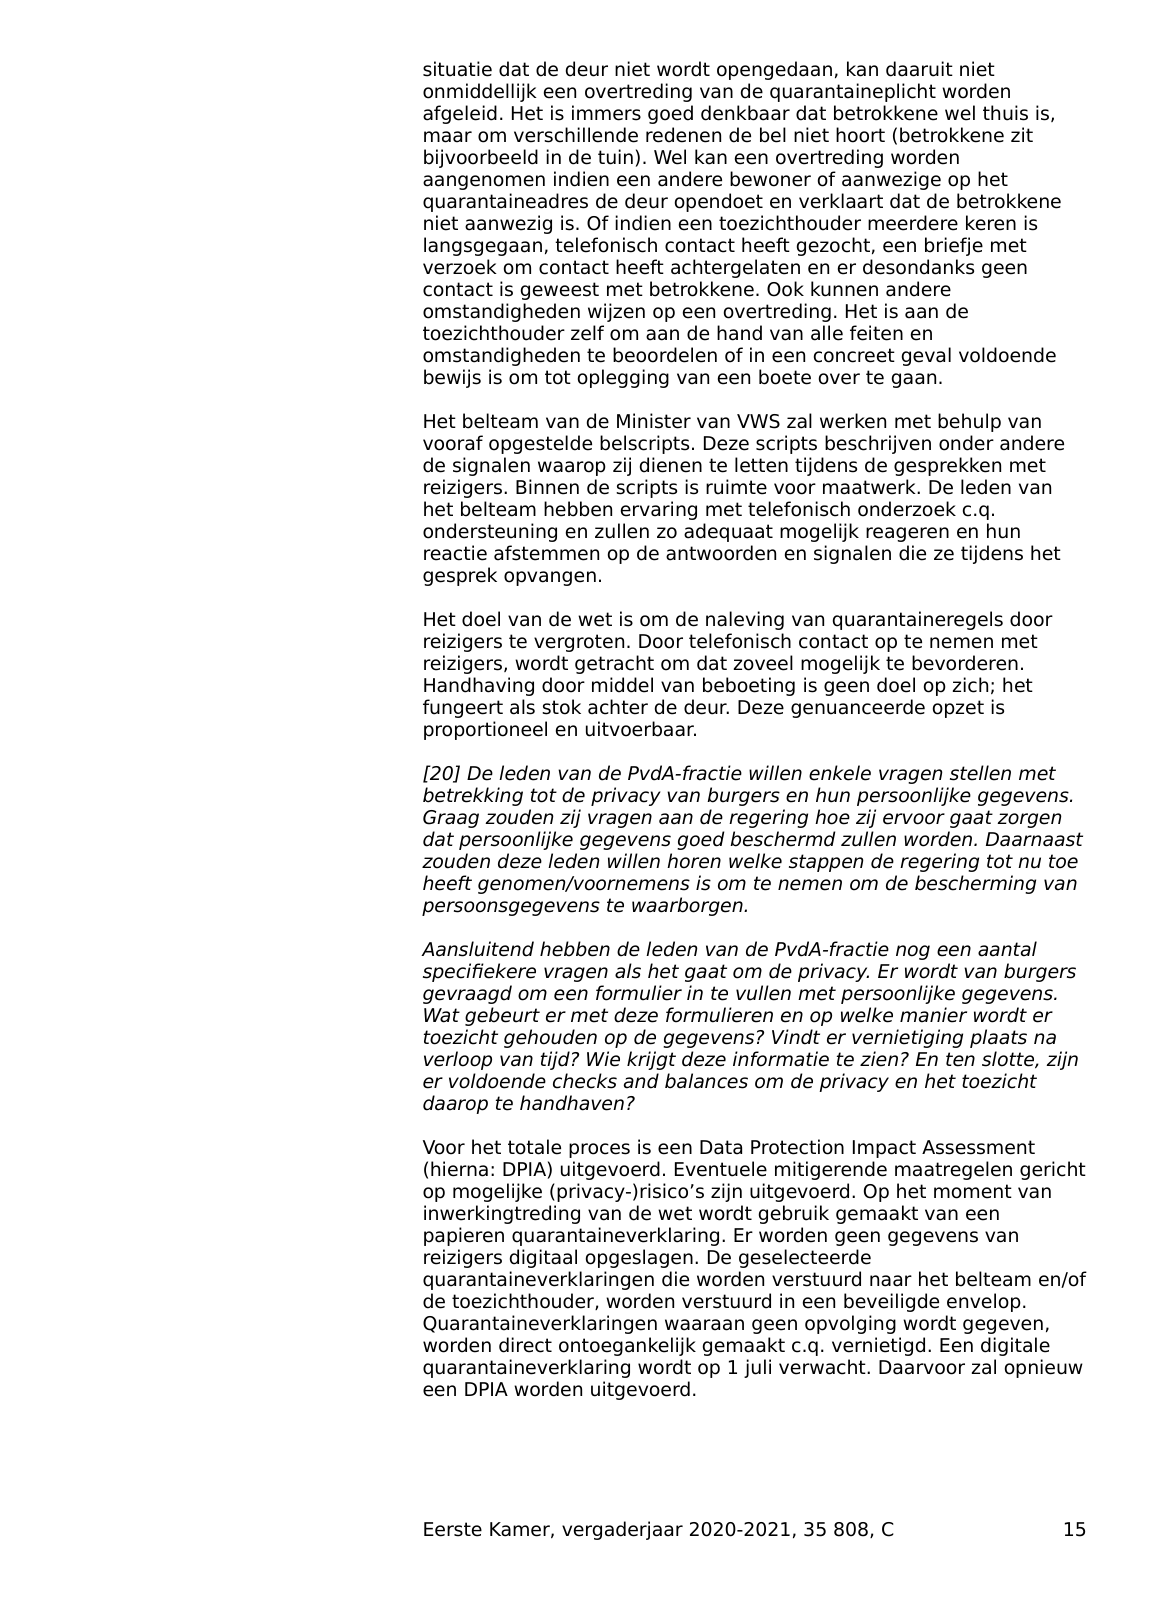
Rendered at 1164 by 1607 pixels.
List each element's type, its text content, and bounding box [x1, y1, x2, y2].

text situatie dat de deur niet wordt opengedaan, kan daaruit niet onmiddellijk een overtreding van de quarantaineplicht worden afgeleid. Het is immers goed denkbaar dat betrokkene wel thuis is, maar om verschillende redenen de bel niet hoort (betrokkene zit bijvoorbeeld in de tuin). Wel kan een overtreding worden aangenomen indien een andere bewoner of aanwezige op het quarantaineadres de deur opendoet en verklaart dat de betrokkene niet aanwezig is. Of indien een toezichthouder meerdere keren is langsgegaan, telefonisch contact heeft gezocht, een briefje met verzoek om contact heeft achtergelaten en er desondanks geen contact is geweest met betrokkene. Ook kunnen andere omstandigheden wijzen op een overtreding. Het is aan de toezichthouder zelf om aan de hand van alle feiten en omstandigheden te beoordelen of in een concreet geval voldoende bewijs is om tot oplegging van een boete over te gaan. [422, 59, 1087, 389]
text Het doel van de wet is om de naleving van quarantaineregels door reizigers te vergroten. Door telefonisch contact op te nemen met reizigers, wordt getracht om dat zoveel mogelijk te bevorderen. Handhaving door middel van beboeting is geen doel op zich; het fungeert als stok achter de deur. Deze genuanceerde opzet is proportioneel en uitvoerbaar. [422, 609, 1087, 741]
text Voor het totale proces is een Data Protection Impact Assessment (hierna: DPIA) uitgevoerd. Eventuele mitigerende maatregelen gericht op mogelijke (privacy-)risico’s zijn uitgevoerd. Op het moment van inwerkingtreding van de wet wordt gebruik gemaakt van een papieren quarantaineverklaring. Er worden geen gegevens van reizigers digitaal opgeslagen. De geselecteerde quarantaineverklaringen die worden verstuurd naar het belteam en/of de toezichthouder, worden verstuurd in een beveiligde envelop. Quarantaineverklaringen waaraan geen opvolging wordt gegeven, worden direct ontoegankelijk gemaakt c.q. vernietigd. Een digitale quarantaineverklaring wordt op 1 juli verwacht. Daarvoor zal opnieuw een DPIA worden uitgevoerd. [422, 1137, 1087, 1401]
text Aansluitend hebben de leden van de PvdA-fractie nog een aantal specifiekere vragen als het gaat om de privacy. Er wordt van burgers gevraagd om een formulier in te vullen met persoonlijke gegevens. Wat gebeurt er met deze formulieren en op welke manier wordt er toezicht gehouden op de gegevens? Vindt er vernietiging plaats na verloop van tijd? Wie krijgt deze informatie te zien? En ten slotte, zijn er voldoende checks and balances om de privacy en het toezicht daarop te handhaven? [422, 939, 1087, 1115]
text Het belteam van de Minister van VWS zal werken met behulp van vooraf opgestelde belscripts. Deze scripts beschrijven onder andere de signalen waarop zij dienen te letten tijdens de gesprekken met reizigers. Binnen de scripts is ruimte voor maatwerk. De leden van het belteam hebben ervaring met telefonisch onderzoek c.q. ondersteuning en zullen zo adequaat mogelijk reageren en hun reactie afstemmen op de antwoorden en signalen die ze tijdens het gesprek opvangen. [422, 411, 1087, 587]
text [20] De leden van de PvdA-fractie willen enkele vragen stellen met betrekking tot de privacy van burgers en hun persoonlijke gegevens. Graag zouden zij vragen aan de regering hoe zij ervoor gaat zorgen dat persoonlijke gegevens goed beschermd zullen worden. Daarnaast zouden deze leden willen horen welke stappen de regering tot nu toe heeft genomen/voornemens is om te nemen om de bescherming van persoonsgegevens te waarborgen. [422, 763, 1087, 917]
